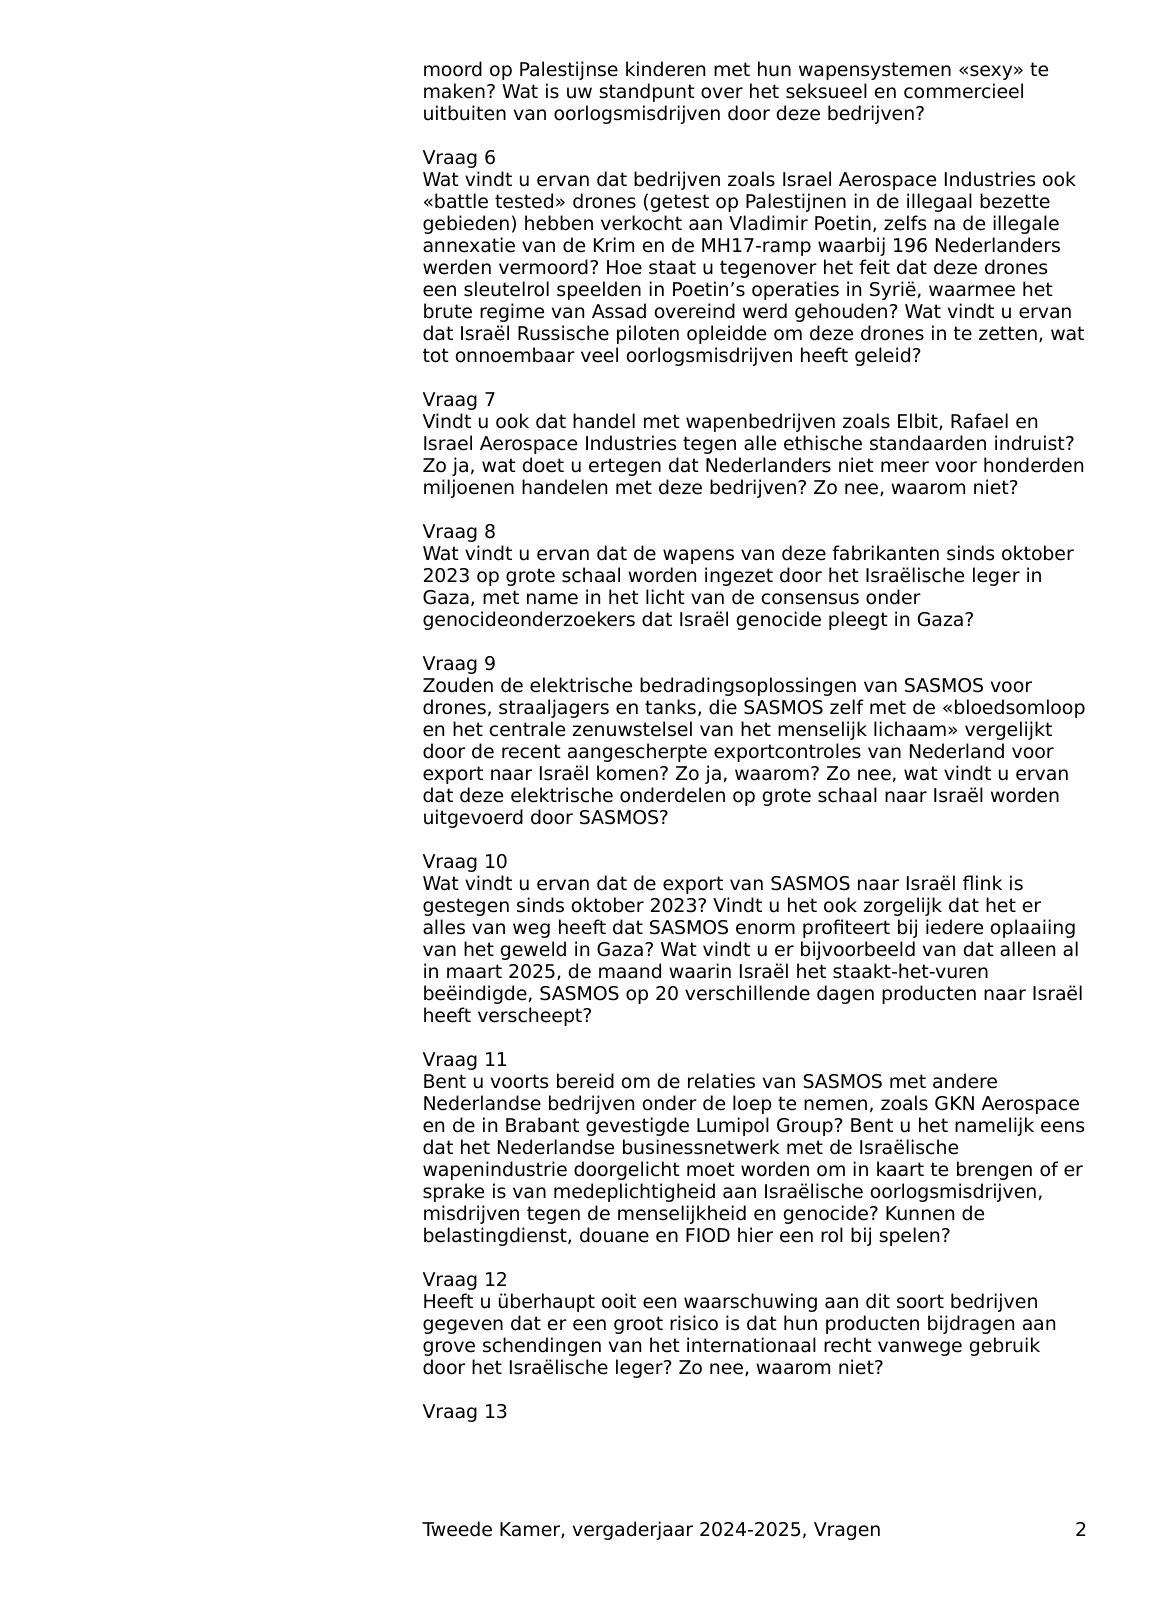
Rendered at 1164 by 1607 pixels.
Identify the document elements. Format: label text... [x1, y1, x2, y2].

text Vraag 13 [422, 1401, 1087, 1423]
text Vraag 7 [422, 389, 1087, 411]
text Bent u voorts bereid om de relaties van SASMOS met andere Nederlandse bedrijven onder de loep te nemen, zoals GKN Aerospace en de in Brabant gevestigde Lumipol Group? Bent u het namelijk eens dat het Nederlandse businessnetwerk met de Israëlische wapenindustrie doorgelicht moet worden om in kaart te brengen of er sprake is van medeplichtigheid aan Israëlische oorlogsmisdrijven, misdrijven tegen de menselijkheid en genocide? Kunnen de belastingdienst, douane en FIOD hier een rol bij spelen? [422, 1071, 1087, 1247]
text Zouden de elektrische bedradingsoplossingen van SASMOS voor drones, straaljagers en tanks, die SASMOS zelf met de «bloedsomloop en het centrale zenuwstelsel van het menselijk lichaam» vergelijkt door de recent aangescherpte exportcontroles van Nederland voor export naar Israël komen? Zo ja, waarom? Zo nee, wat vindt u ervan dat deze elektrische onderdelen op grote schaal naar Israël worden uitgevoerd door SASMOS? [422, 675, 1087, 829]
text Vraag 11 [422, 1049, 1087, 1071]
text Vraag 6 [422, 147, 1087, 169]
text Vraag 9 [422, 653, 1087, 675]
text moord op Palestijnse kinderen met hun wapensystemen «sexy» te maken? Wat is uw standpunt over het seksueel en commercieel uitbuiten van oorlogsmisdrijven door deze bedrijven? [422, 59, 1087, 125]
text Wat vindt u ervan dat de export van SASMOS naar Israël flink is gestegen sinds oktober 2023? Vindt u het ook zorgelijk dat het er alles van weg heeft dat SASMOS enorm profiteert bij iedere oplaaiing van het geweld in Gaza? Wat vindt u er bijvoorbeeld van dat alleen al in maart 2025, de maand waarin Israël het staakt-het-vuren beëindigde, SASMOS op 20 verschillende dagen producten naar Israël heeft verscheept? [422, 873, 1087, 1027]
text Vraag 10 [422, 851, 1087, 873]
text Vraag 12 [422, 1269, 1087, 1291]
text Heeft u überhaupt ooit een waarschuwing aan dit soort bedrijven gegeven dat er een groot risico is dat hun producten bijdragen aan grove schendingen van het internationaal recht vanwege gebruik door het Israëlische leger? Zo nee, waarom niet? [422, 1291, 1087, 1379]
text Wat vindt u ervan dat bedrijven zoals Israel Aerospace Industries ook «battle tested» drones (getest op Palestijnen in de illegaal bezette gebieden) hebben verkocht aan Vladimir Poetin, zelfs na de illegale annexatie van de Krim en de MH17-ramp waarbij 196 Nederlanders werden vermoord? Hoe staat u tegenover het feit dat deze drones een sleutelrol speelden in Poetin’s operaties in Syrië, waarmee het brute regime van Assad overeind werd gehouden? Wat vindt u ervan dat Israël Russische piloten opleidde om deze drones in te zetten, wat tot onnoembaar veel oorlogsmisdrijven heeft geleid? [422, 169, 1087, 367]
text Wat vindt u ervan dat de wapens van deze fabrikanten sinds oktober 2023 op grote schaal worden ingezet door het Israëlische leger in Gaza, met name in het licht van de consensus onder genocideonderzoekers dat Israël genocide pleegt in Gaza? [422, 543, 1087, 631]
text Vindt u ook dat handel met wapenbedrijven zoals Elbit, Rafael en Israel Aerospace Industries tegen alle ethische standaarden indruist? Zo ja, wat doet u ertegen dat Nederlanders niet meer voor honderden miljoenen handelen met deze bedrijven? Zo nee, waarom niet? [422, 411, 1087, 499]
text Vraag 8 [422, 521, 1087, 543]
